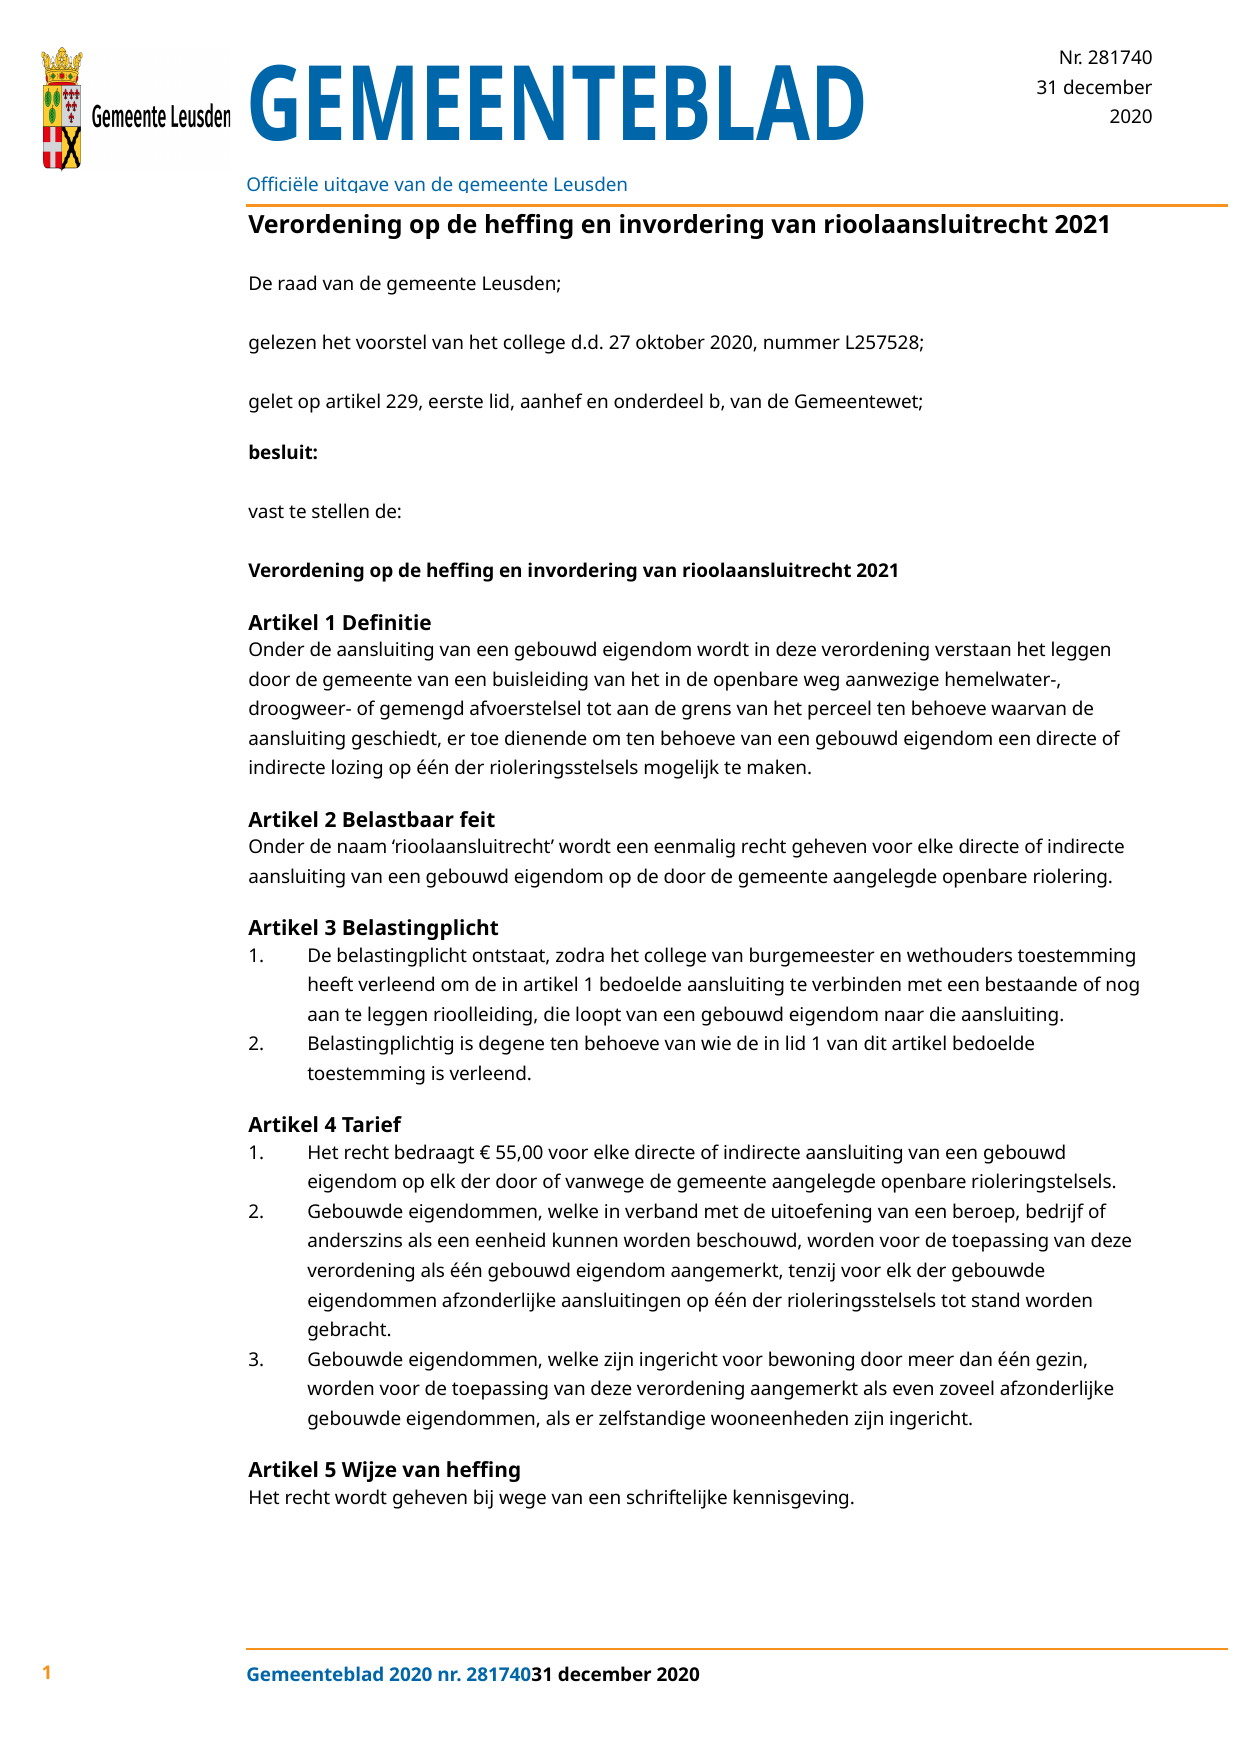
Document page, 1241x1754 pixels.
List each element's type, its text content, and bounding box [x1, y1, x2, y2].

text Onder de aansluiting van een gebouwd eigendom wordt in deze verordening verstaan het leggen door de gemeente van een buisleiding van het in de openbare weg aanwezige hemelwater-, droogweer- of gemengd afvoerstelsel tot aan de grens van het perceel ten behoeve waarvan de aansluiting geschiedt, er toe dienende om ten behoeve van een gebouwd eigendom een directe of indirecte lozing op één der rioleringsstelsels mogelijk te maken. [248, 636, 1152, 780]
text De raad van de gemeente Leusden; [248, 270, 1152, 296]
text Artikel 4 Tarief [248, 1111, 1152, 1139]
text Het recht wordt geheven bij wege van een schriftelijke kennisgeving. [248, 1484, 1152, 1510]
text besluit: [248, 439, 1152, 465]
text Onder de naam ‘rioolaansluitrecht’ wordt een eenmalig recht geheven voor elke directe of indirecte aansluiting van een gebouwd eigendom op de door de gemeente aangelegde openbare riolering. [248, 833, 1152, 889]
text vast te stellen de: [248, 498, 1152, 524]
text Artikel 1 Definitie [248, 608, 1152, 636]
text gelezen het voorstel van het college d.d. 27 oktober 2020, nummer L257528; [248, 329, 1152, 355]
list Het recht bedraagt € 55,00 voor elke directe of indirecte aansluiting van een gebouwd eigendom op elk der door of vanwege de gemeente aangelegde openbare rioleringstelsels. [248, 1139, 1152, 1194]
text Artikel 3 Belastingplicht [248, 913, 1152, 942]
list Belastingplichtig is degene ten behoeve van wie de in lid 1 van dit artikel bedoelde toestemming is verleend. [248, 1031, 1152, 1086]
list Gebouwde eigendommen, welke zijn ingericht voor bewoning door meer dan één gezin, worden voor de toepassing van deze verordening aangemerkt als even zoveel afzonderlijke gebouwde eigendommen, als er zelfstandige wooneenheden zijn ingericht. [248, 1346, 1152, 1431]
text Verordening op de heffing en invordering van rioolaansluitrecht 2021 [248, 207, 1152, 241]
text Verordening op de heffing en invordering van rioolaansluitrecht 2021 [248, 557, 1152, 583]
text gelet op artikel 229, eerste lid, aanhef en onderdeel b, van de Gemeentewet; [248, 389, 1152, 414]
picture [41, 47, 231, 172]
text Artikel 2 Belastbaar feit [248, 805, 1152, 833]
text Artikel 5 Wijze van heffing [248, 1456, 1152, 1484]
list Gebouwde eigendommen, welke in verband met de uitoefening van een beroep, bedrijf of anderszins als een eenheid kunnen worden beschouwd, worden voor de toepassing van deze verordening als één gebouwd eigendom aangemerkt, tenzij voor elk der gebouwde eigendommen afzonderlijke aansluitingen op één der rioleringsstelsels tot stand worden gebracht. [248, 1198, 1152, 1342]
list De belastingplicht ontstaat, zodra het college van burgemeester en wethouders toestemming heeft verleend om de in artikel 1 bedoelde aansluiting te verbinden met een bestaande of nog aan te leggen rioolleiding, die loopt van een gebouwd eigendom naar die aansluiting. [248, 942, 1152, 1027]
